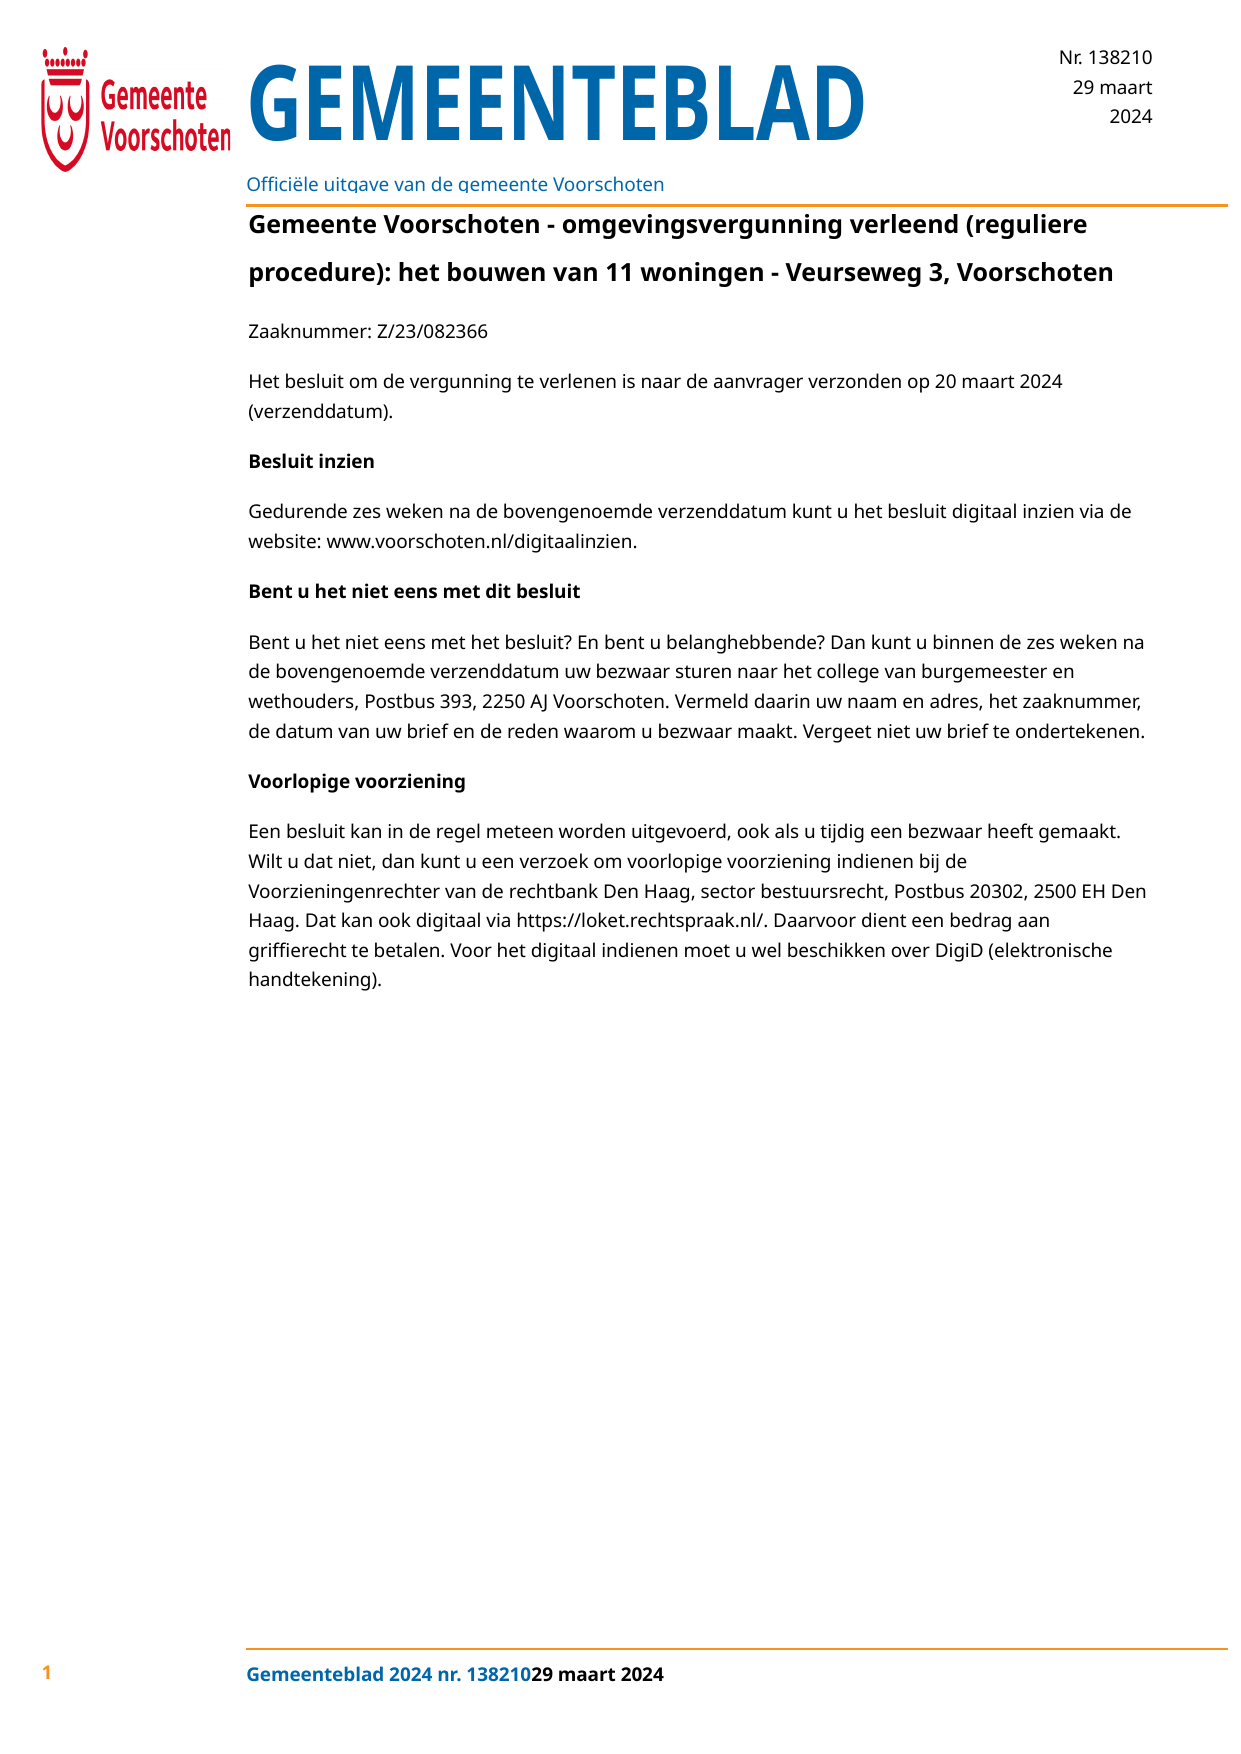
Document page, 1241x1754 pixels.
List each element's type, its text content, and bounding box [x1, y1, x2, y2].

text Het besluit om de vergunning te verlenen is naar de aanvrager verzonden op 20 maart 2024 (verzenddatum). [248, 368, 1152, 424]
text Gedurende zes weken na de bovengenoemde verzenddatum kunt u het besluit digitaal inzien via de website: www.voorschoten.nl/digitaalinzien. [248, 499, 1152, 554]
picture [41, 47, 231, 172]
text Zaaknummer: Z/23/082366 [248, 318, 1152, 344]
text Besluit inzien [248, 448, 1152, 474]
text Bent u het niet eens met het besluit? En bent u belanghebbende? Dan kunt u binnen de zes weken na de bovengenoemde verzenddatum uw bezwaar sturen naar het college van burgemeester en wethouders, Postbus 393, 2250 AJ Voorschoten. Vermeld daarin uw naam en adres, het zaaknummer, de datum van uw brief en de reden waarom u bezwaar maakt. Vergeet niet uw brief te ondertekenen. [248, 629, 1152, 744]
text Voorlopige voorziening [248, 768, 1152, 794]
text Een besluit kan in de regel meteen worden uitgevoerd, ook als u tijdig een bezwaar heeft gemaakt. Wilt u dat niet, dan kunt u een verzoek om voorlopige voorziening indienen bij de Voorzieningenrechter van de rechtbank Den Haag, sector bestuursrecht, Postbus 20302, 2500 EH Den Haag. Dat kan ook digitaal via https://loket.rechtspraak.nl/. Daarvoor dient een bedrag aan griffierecht te betalen. Voor het digitaal indienen moet u wel beschikken over DigiD (elektronische handtekening). [248, 819, 1152, 992]
text Bent u het niet eens met dit besluit [248, 579, 1152, 604]
text Gemeente Voorschoten - omgevingsvergunning verleend (reguliere procedure): het bouwen van 11 woningen - Veurseweg 3, Voorschoten [248, 207, 1152, 288]
